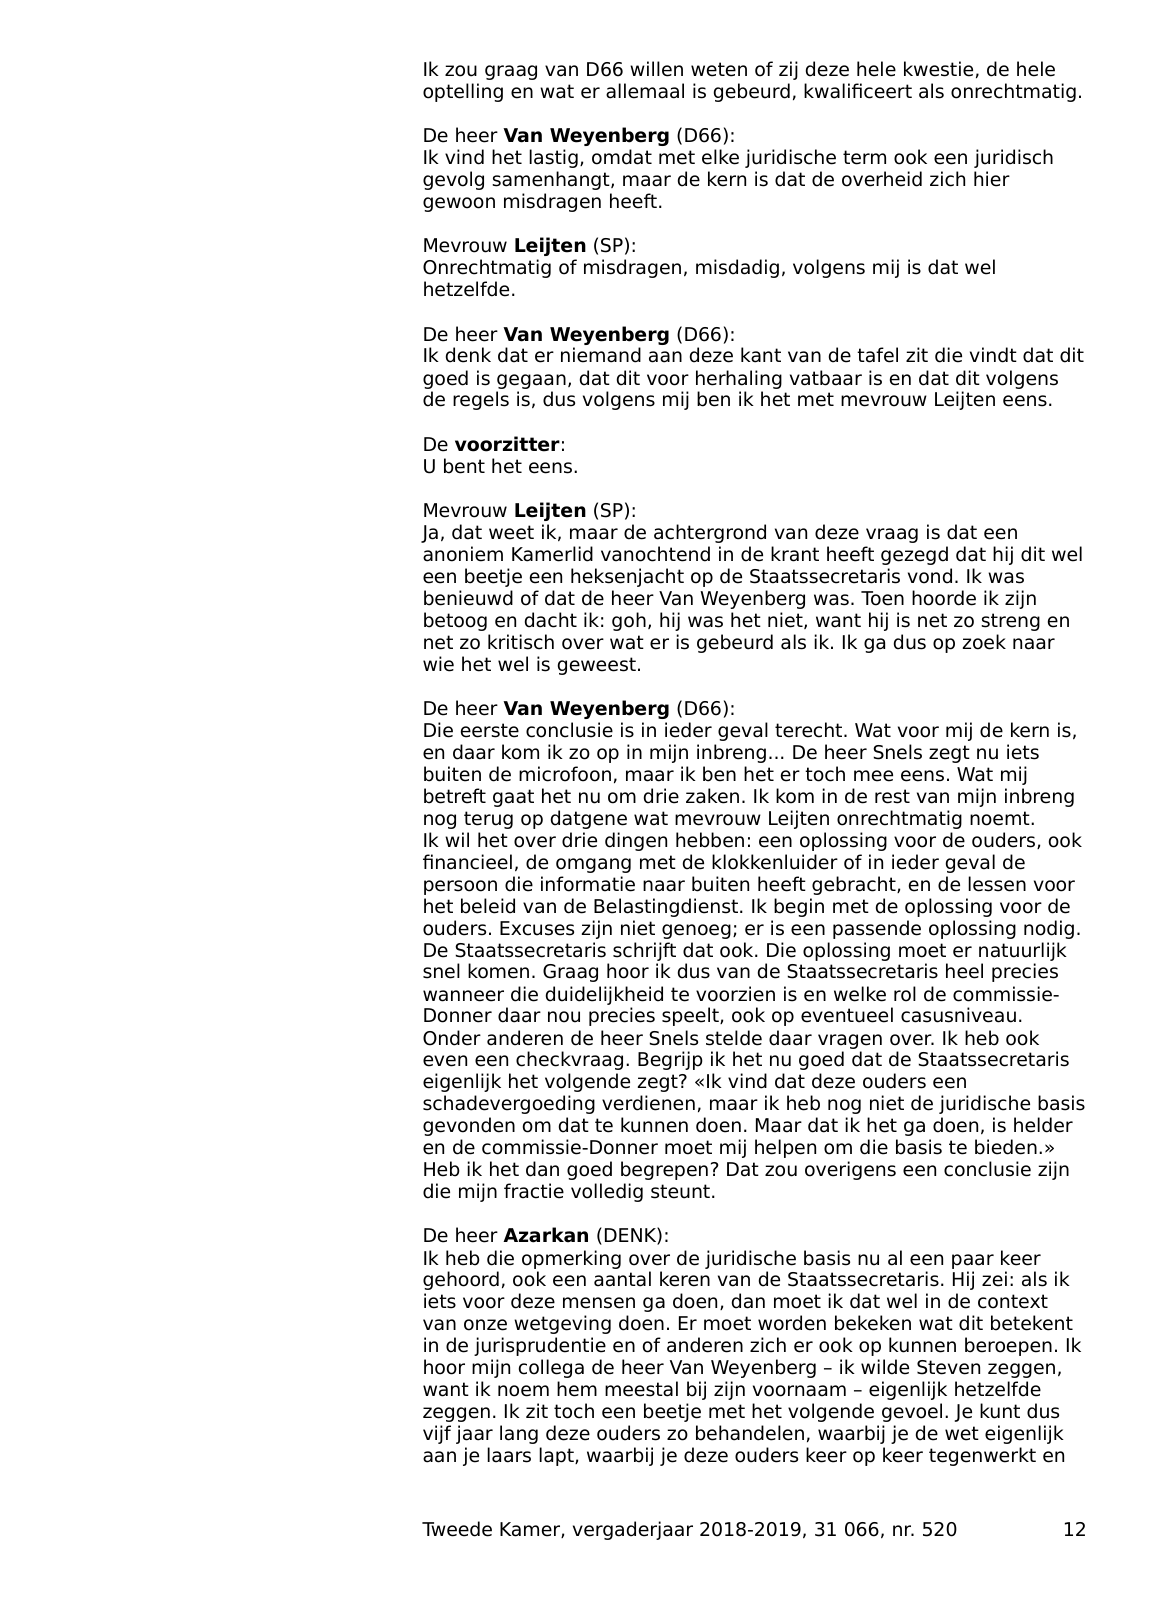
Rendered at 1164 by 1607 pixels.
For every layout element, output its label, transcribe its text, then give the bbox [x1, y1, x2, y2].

text Ik zou graag van D66 willen weten of zij deze hele kwestie, de hele optelling en wat er allemaal is gebeurd, kwalificeert als onrechtmatig. [422, 59, 1087, 103]
text Ik heb die opmerking over de juridische basis nu al een paar keer gehoord, ook een aantal keren van de Staatssecretaris. Hij zei: als ik iets voor deze mensen ga doen, dan moet ik dat wel in de context van onze wetgeving doen. Er moet worden bekeken wat dit betekent in de jurisprudentie en of anderen zich er ook op kunnen beroepen. Ik hoor mijn collega de heer Van Weyenberg – ik wilde Steven zeggen, want ik noem hem meestal bij zijn voornaam – eigenlijk hetzelfde zeggen. Ik zit toch een beetje met het volgende gevoel. Je kunt dus vijf jaar lang deze ouders zo behandelen, waarbij je de wet eigenlijk aan je laars lapt, waarbij je deze ouders keer op keer tegenwerkt en [422, 1247, 1087, 1467]
text Ik vind het lastig, omdat met elke juridische term ook een juridisch gevolg samenhangt, maar de kern is dat de overheid zich hier gewoon misdragen heeft. [422, 147, 1087, 213]
text Mevrouw Leijten (SP): [422, 235, 1087, 257]
text Ik denk dat er niemand aan deze kant van de tafel zit die vindt dat dit goed is gegaan, dat dit voor herhaling vatbaar is en dat dit volgens de regels is, dus volgens mij ben ik het met mevrouw Leijten eens. [422, 345, 1087, 411]
text Mevrouw Leijten (SP): [422, 500, 1087, 522]
text Ik wil het over drie dingen hebben: een oplossing voor de ouders, ook financieel, de omgang met de klokkenluider of in ieder geval de persoon die informatie naar buiten heeft gebracht, en de lessen voor het beleid van de Belastingdienst. Ik begin met de oplossing voor de ouders. Excuses zijn niet genoeg; er is een passende oplossing nodig. De Staatssecretaris schrijft dat ook. Die oplossing moet er natuurlijk snel komen. Graag hoor ik dus van de Staatssecretaris heel precies wanneer die duidelijkheid te voorzien is en welke rol de commissie-Donner daar nou precies speelt, ook op eventueel casusniveau. Onder anderen de heer Snels stelde daar vragen over. Ik heb ook even een checkvraag. Begrijp ik het nu goed dat de Staatssecretaris eigenlijk het volgende zegt? «Ik vind dat deze ouders een schadevergoeding verdienen, maar ik heb nog niet de juridische basis gevonden om dat te kunnen doen. Maar dat ik het ga doen, is helder en de commissie-Donner moet mij helpen om die basis te bieden.» Heb ik het dan goed begrepen? Dat zou overigens een conclusie zijn die mijn fractie volledig steunt. [422, 829, 1087, 1203]
text De heer Azarkan (DENK): [422, 1225, 1087, 1247]
text De heer Van Weyenberg (D66): [422, 698, 1087, 720]
text Onrechtmatig of misdragen, misdadig, volgens mij is dat wel hetzelfde. [422, 257, 1087, 301]
text De heer Van Weyenberg (D66): [422, 323, 1087, 345]
text Die eerste conclusie is in ieder geval terecht. Wat voor mij de kern is, en daar kom ik zo op in mijn inbreng... De heer Snels zegt nu iets buiten de microfoon, maar ik ben het er toch mee eens. Wat mij betreft gaat het nu om drie zaken. Ik kom in de rest van mijn inbreng nog terug op datgene wat mevrouw Leijten onrechtmatig noemt. [422, 720, 1087, 829]
text De voorzitter: [422, 433, 1087, 456]
text U bent het eens. [422, 456, 1087, 477]
text Ja, dat weet ik, maar de achtergrond van deze vraag is dat een anoniem Kamerlid vanochtend in de krant heeft gezegd dat hij dit wel een beetje een heksenjacht op de Staatssecretaris vond. Ik was benieuwd of dat de heer Van Weyenberg was. Toen hoorde ik zijn betoog en dacht ik: goh, hij was het niet, want hij is net zo streng en net zo kritisch over wat er is gebeurd als ik. Ik ga dus op zoek naar wie het wel is geweest. [422, 522, 1087, 676]
text De heer Van Weyenberg (D66): [422, 125, 1087, 147]
